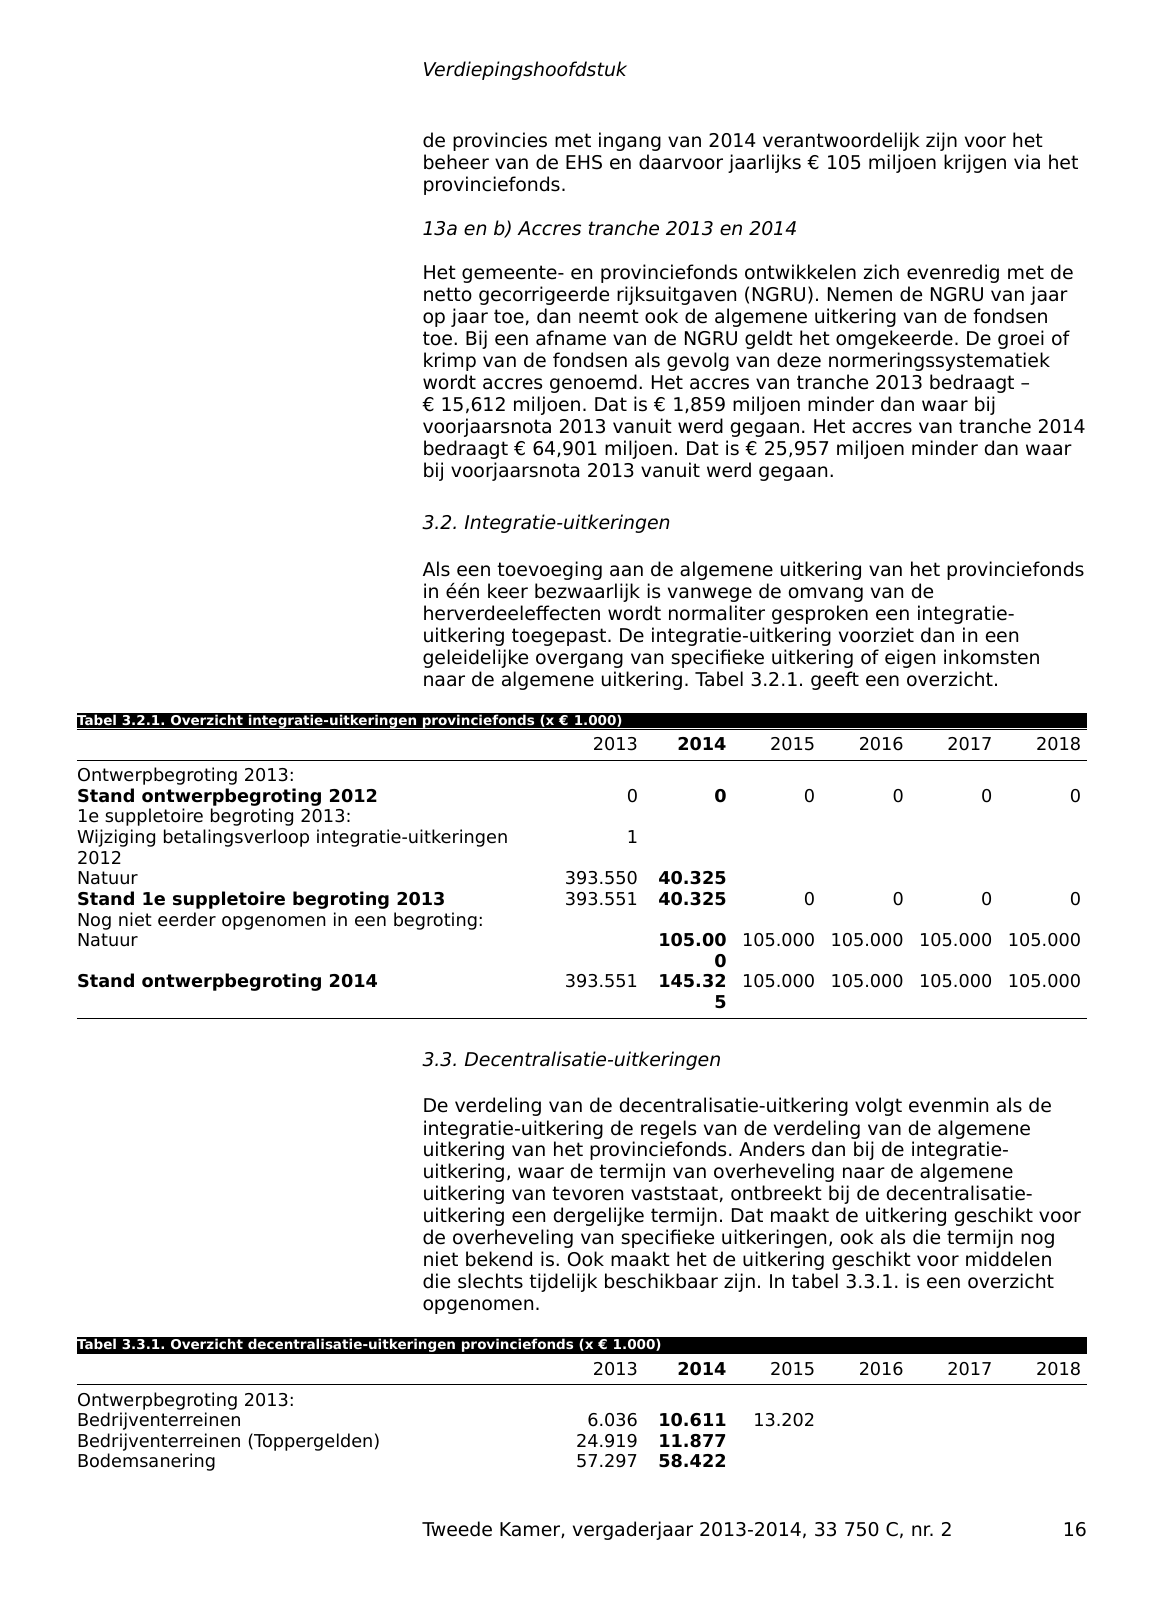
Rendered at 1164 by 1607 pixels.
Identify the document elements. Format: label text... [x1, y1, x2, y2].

table_cell 24.919 [555, 1431, 644, 1451]
table_cell [998, 806, 1087, 827]
table_cell [732, 910, 821, 930]
table_cell 0 [732, 889, 821, 909]
table_cell [909, 806, 998, 827]
text De verdeling van de decentralisatie-uitkering volgt evenmin als de integratie-uitkering de regels van de verdeling van de algemene uitkering van het provinciefonds. Anders dan bij de integratie-uitkering, waar de termijn van overheveling naar de algemene uitkering van tevoren vaststaat, ontbreekt bij de decentralisatie-uitkering een dergelijke termijn. Dat maakt de uitkering geschikt voor de overheveling van specifieke uitkeringen, ook als die termijn nog niet bekend is. Ook maakt het de uitkering geschikt voor middelen die slechts tijdelijk beschikbaar zijn. In tabel 3.3.1. is een overzicht opgenomen. [422, 1095, 1087, 1315]
table_header Tabel 3.2.1. Overzicht integratie-uitkeringen provinciefonds (x € 1.000) [77, 713, 1087, 728]
table_cell [998, 1451, 1087, 1472]
table_cell Bedrijventerreinen (Toppergelden) [77, 1431, 555, 1451]
table_cell [821, 827, 909, 868]
table_cell Natuur [77, 930, 555, 971]
table_cell [909, 910, 998, 930]
table_cell 40.325 [644, 868, 732, 889]
table_cell 0 [555, 786, 644, 806]
table_cell 2015 [732, 1354, 821, 1384]
table_cell [555, 806, 644, 827]
table_cell [821, 761, 909, 786]
table_cell 1 [555, 827, 644, 868]
table_cell 0 [732, 786, 821, 806]
table_cell [821, 806, 909, 827]
table_cell [821, 868, 909, 889]
text de provincies met ingang van 2014 verantwoordelijk zijn voor het beheer van de EHS en daarvoor jaarlijks € 105 miljoen krijgen via het provinciefonds. [422, 130, 1087, 196]
table_cell [909, 1410, 998, 1431]
table_cell [644, 1385, 732, 1410]
table_cell [77, 730, 555, 759]
table_cell [909, 1451, 998, 1472]
table_cell 105.000 [909, 930, 998, 971]
table_cell Natuur [77, 868, 555, 889]
table_cell 57.297 [555, 1451, 644, 1472]
table_cell Stand ontwerpbegroting 2012 [77, 786, 555, 806]
table_cell 105.000 [644, 930, 732, 971]
table_cell [998, 761, 1087, 786]
table_cell [998, 827, 1087, 868]
table_cell [998, 1410, 1087, 1431]
table_header Tabel 3.3.1. Overzicht decentralisatie-uitkeringen provinciefonds (x € 1.000) [77, 1337, 1087, 1353]
table_cell Stand 1e suppletoire begroting 2013 [77, 889, 555, 909]
text Het gemeente- en provinciefonds ontwikkelen zich evenredig met de netto gecorrigeerde rijksuitgaven (NGRU). Nemen de NGRU van jaar op jaar toe, dan neemt ook de algemene uitkering van de fondsen toe. Bij een afname van de NGRU geldt het omgekeerde. De groei of krimp van de fondsen als gevolg van deze normeringssystematiek wordt accres genoemd. Het accres van tranche 2013 bedraagt – € 15,612 miljoen. Dat is € 1,859 miljoen minder dan waar bij voorjaarsnota 2013 vanuit werd gegaan. Het accres van tranche 2014 bedraagt € 64,901 miljoen. Dat is € 25,957 miljoen minder dan waar bij voorjaarsnota 2013 vanuit werd gegaan. [422, 262, 1087, 482]
table_cell 2016 [821, 730, 909, 759]
table_cell 2014 [644, 1354, 732, 1384]
table_cell [732, 806, 821, 827]
table_cell 0 [909, 889, 998, 909]
table_cell Bodemsanering [77, 1451, 555, 1472]
table_cell [732, 1431, 821, 1451]
table_cell [909, 1385, 998, 1410]
table_cell 2016 [821, 1354, 909, 1384]
table_cell [909, 868, 998, 889]
table_cell [555, 910, 644, 930]
table_cell 2017 [909, 730, 998, 759]
table_cell Stand ontwerpbegroting 2014 [77, 971, 555, 1017]
table_cell 393.550 [555, 868, 644, 889]
table_cell 105.000 [998, 930, 1087, 971]
table_cell 393.551 [555, 971, 644, 1017]
table_cell 2018 [998, 1354, 1087, 1384]
table_cell Ontwerpbegroting 2013: [77, 761, 555, 786]
table_cell 0 [644, 786, 732, 806]
table_cell [644, 761, 732, 786]
table_cell 2018 [998, 730, 1087, 759]
table_cell [821, 1385, 909, 1410]
table_cell [732, 1451, 821, 1472]
table_cell Wijziging betalingsverloop integratie-uitkeringen 2012 [77, 827, 555, 868]
table_cell 13.202 [732, 1410, 821, 1431]
table_cell 2017 [909, 1354, 998, 1384]
table_cell 1e suppletoire begroting 2013: [77, 806, 555, 827]
table_cell 0 [998, 889, 1087, 909]
table_cell 2013 [555, 730, 644, 759]
table_cell [555, 1385, 644, 1410]
subtitle 3.3. Decentralisatie-uitkeringen [422, 1048, 1087, 1070]
table_cell [732, 1385, 821, 1410]
table_cell [732, 868, 821, 889]
table_cell Bedrijventerreinen [77, 1410, 555, 1431]
table_cell 10.611 [644, 1410, 732, 1431]
table_cell [998, 868, 1087, 889]
table_cell 0 [821, 786, 909, 806]
table_cell 105.000 [821, 930, 909, 971]
table_cell [644, 910, 732, 930]
table_cell Nog niet eerder opgenomen in een begroting: [77, 910, 555, 930]
table_cell [909, 761, 998, 786]
table_cell [821, 910, 909, 930]
table_cell 105.000 [732, 930, 821, 971]
table_cell 2013 [555, 1354, 644, 1384]
table_cell 105.000 [821, 971, 909, 1017]
table_cell 58.422 [644, 1451, 732, 1472]
subtitle 3.2. Integratie-uitkeringen [422, 512, 1087, 534]
table_cell [998, 1385, 1087, 1410]
table_cell [998, 910, 1087, 930]
table_cell 393.551 [555, 889, 644, 909]
table_cell 105.000 [909, 971, 998, 1017]
table_cell [998, 1431, 1087, 1451]
table_cell [909, 1431, 998, 1451]
table_cell 105.000 [732, 971, 821, 1017]
table_cell 11.877 [644, 1431, 732, 1451]
table_cell 0 [998, 786, 1087, 806]
table_cell [555, 930, 644, 971]
table_cell 0 [909, 786, 998, 806]
table_cell [644, 827, 732, 868]
table_cell [644, 806, 732, 827]
table_cell 0 [821, 889, 909, 909]
table_cell 2015 [732, 730, 821, 759]
table_cell [821, 1431, 909, 1451]
table_cell 105.000 [998, 971, 1087, 1017]
subtitle 13a en b) Accres tranche 2013 en 2014 [422, 218, 1087, 240]
table_cell [909, 827, 998, 868]
table_cell [732, 827, 821, 868]
table_cell 40.325 [644, 889, 732, 909]
table_cell [821, 1410, 909, 1431]
table_cell [555, 761, 644, 786]
table_cell [77, 1354, 555, 1384]
table_cell 2014 [644, 730, 732, 759]
table_cell [732, 761, 821, 786]
table_cell 145.325 [644, 971, 732, 1017]
table_cell Ontwerpbegroting 2013: [77, 1385, 555, 1410]
table_cell 6.036 [555, 1410, 644, 1431]
table_cell [821, 1451, 909, 1472]
text Als een toevoeging aan de algemene uitkering van het provinciefonds in één keer bezwaarlijk is vanwege de omvang van de herverdeeleffecten wordt normaliter gesproken een integratie-uitkering toegepast. De integratie-uitkering voorziet dan in een geleidelijke overgang van specifieke uitkering of eigen inkomsten naar de algemene uitkering. Tabel 3.2.1. geeft een overzicht. [422, 559, 1087, 691]
